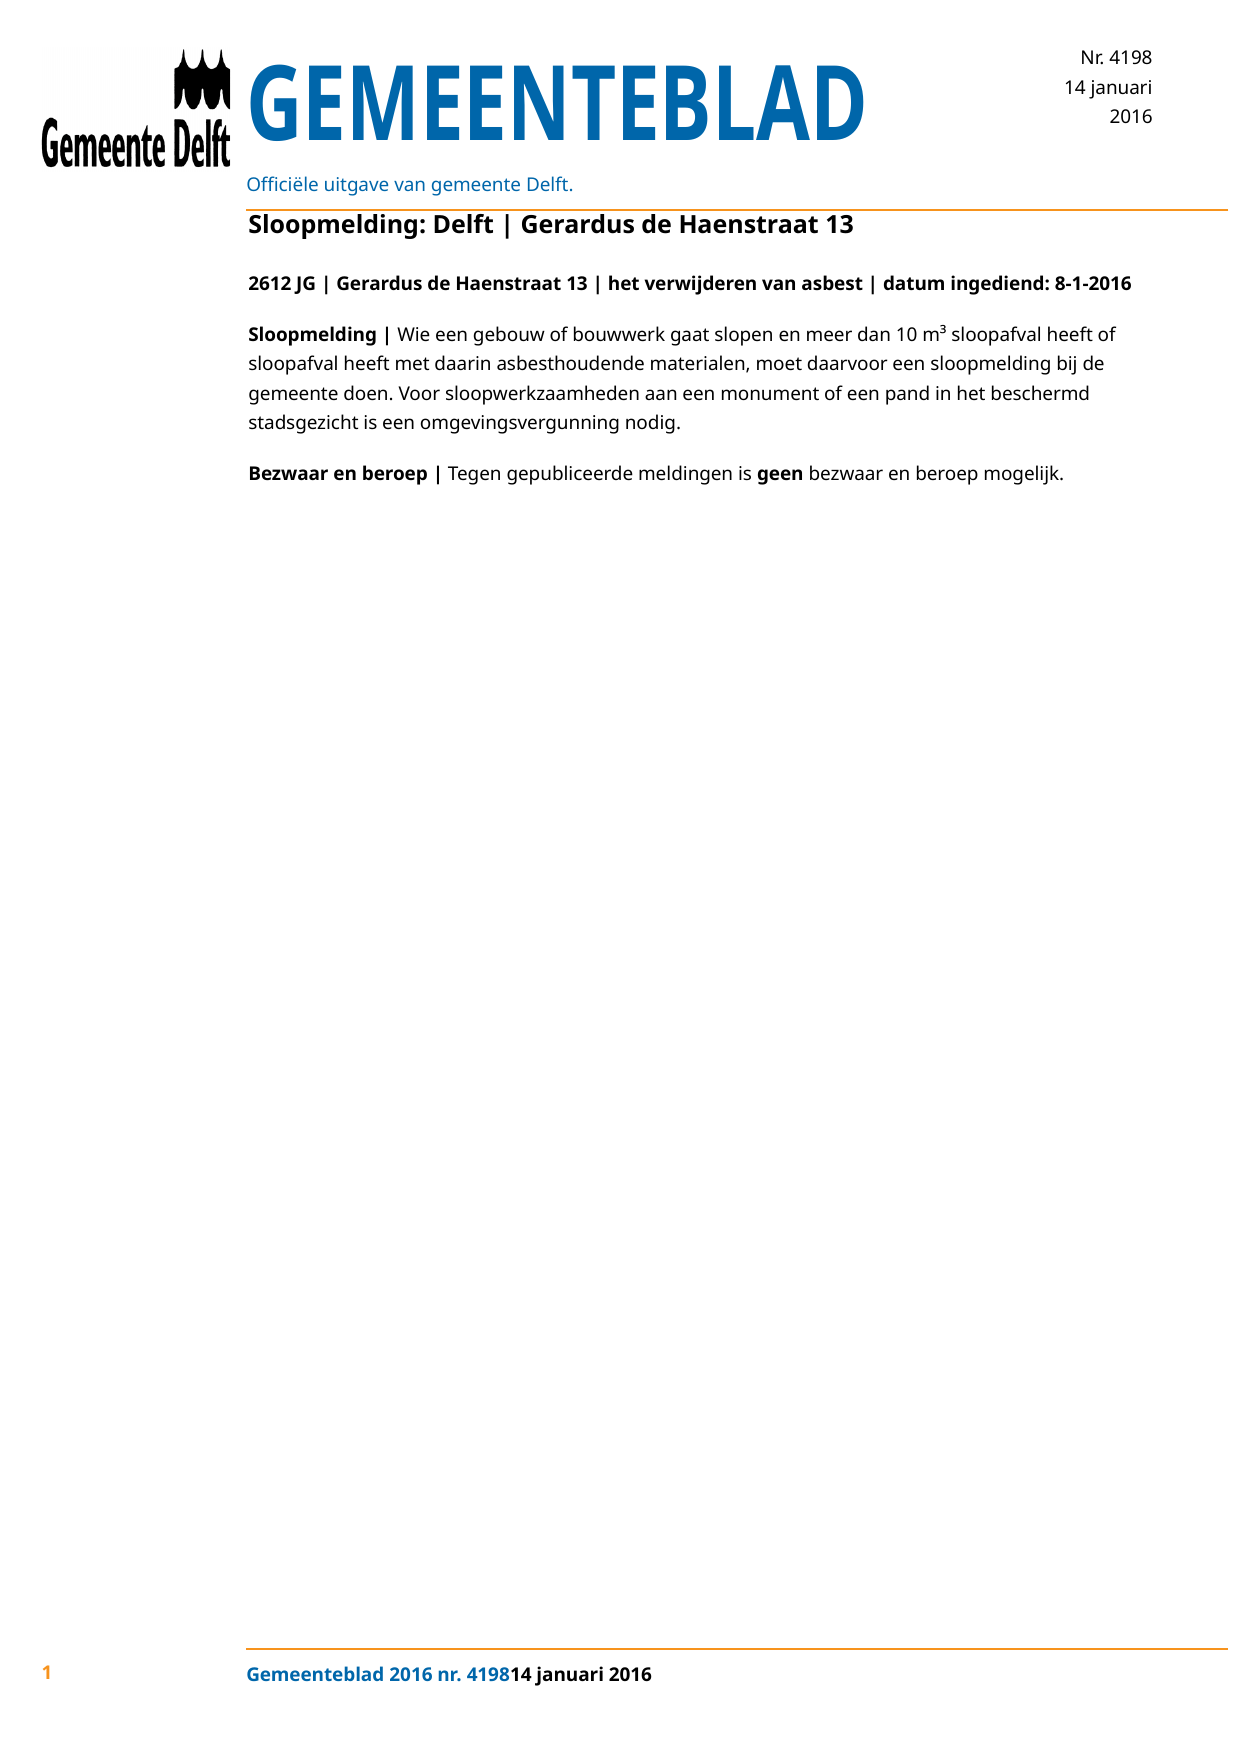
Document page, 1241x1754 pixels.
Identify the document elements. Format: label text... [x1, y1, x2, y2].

text Sloopmelding: Delft | Gerardus de Haenstraat 13 [248, 211, 1152, 241]
text Bezwaar en beroep | Tegen gepubliceerde meldingen is geen bezwaar en beroep mogelijk. [248, 460, 1152, 486]
text 2612 JG | Gerardus de Haenstraat 13 | het verwijderen van asbest | datum ingediend: 8-1-2016 [248, 270, 1152, 296]
text Sloopmelding | Wie een gebouw of bouwwerk gaat slopen en meer dan 10 m³ sloopafval heeft of sloopafval heeft met daarin asbesthoudende materialen, moet daarvoor een sloopmelding bij de gemeente doen. Voor sloopwerkzaamheden aan een monument of een pand in het beschermd stadsgezicht is een omgevingsvergunning nodig. [248, 321, 1152, 435]
picture [41, 47, 231, 172]
